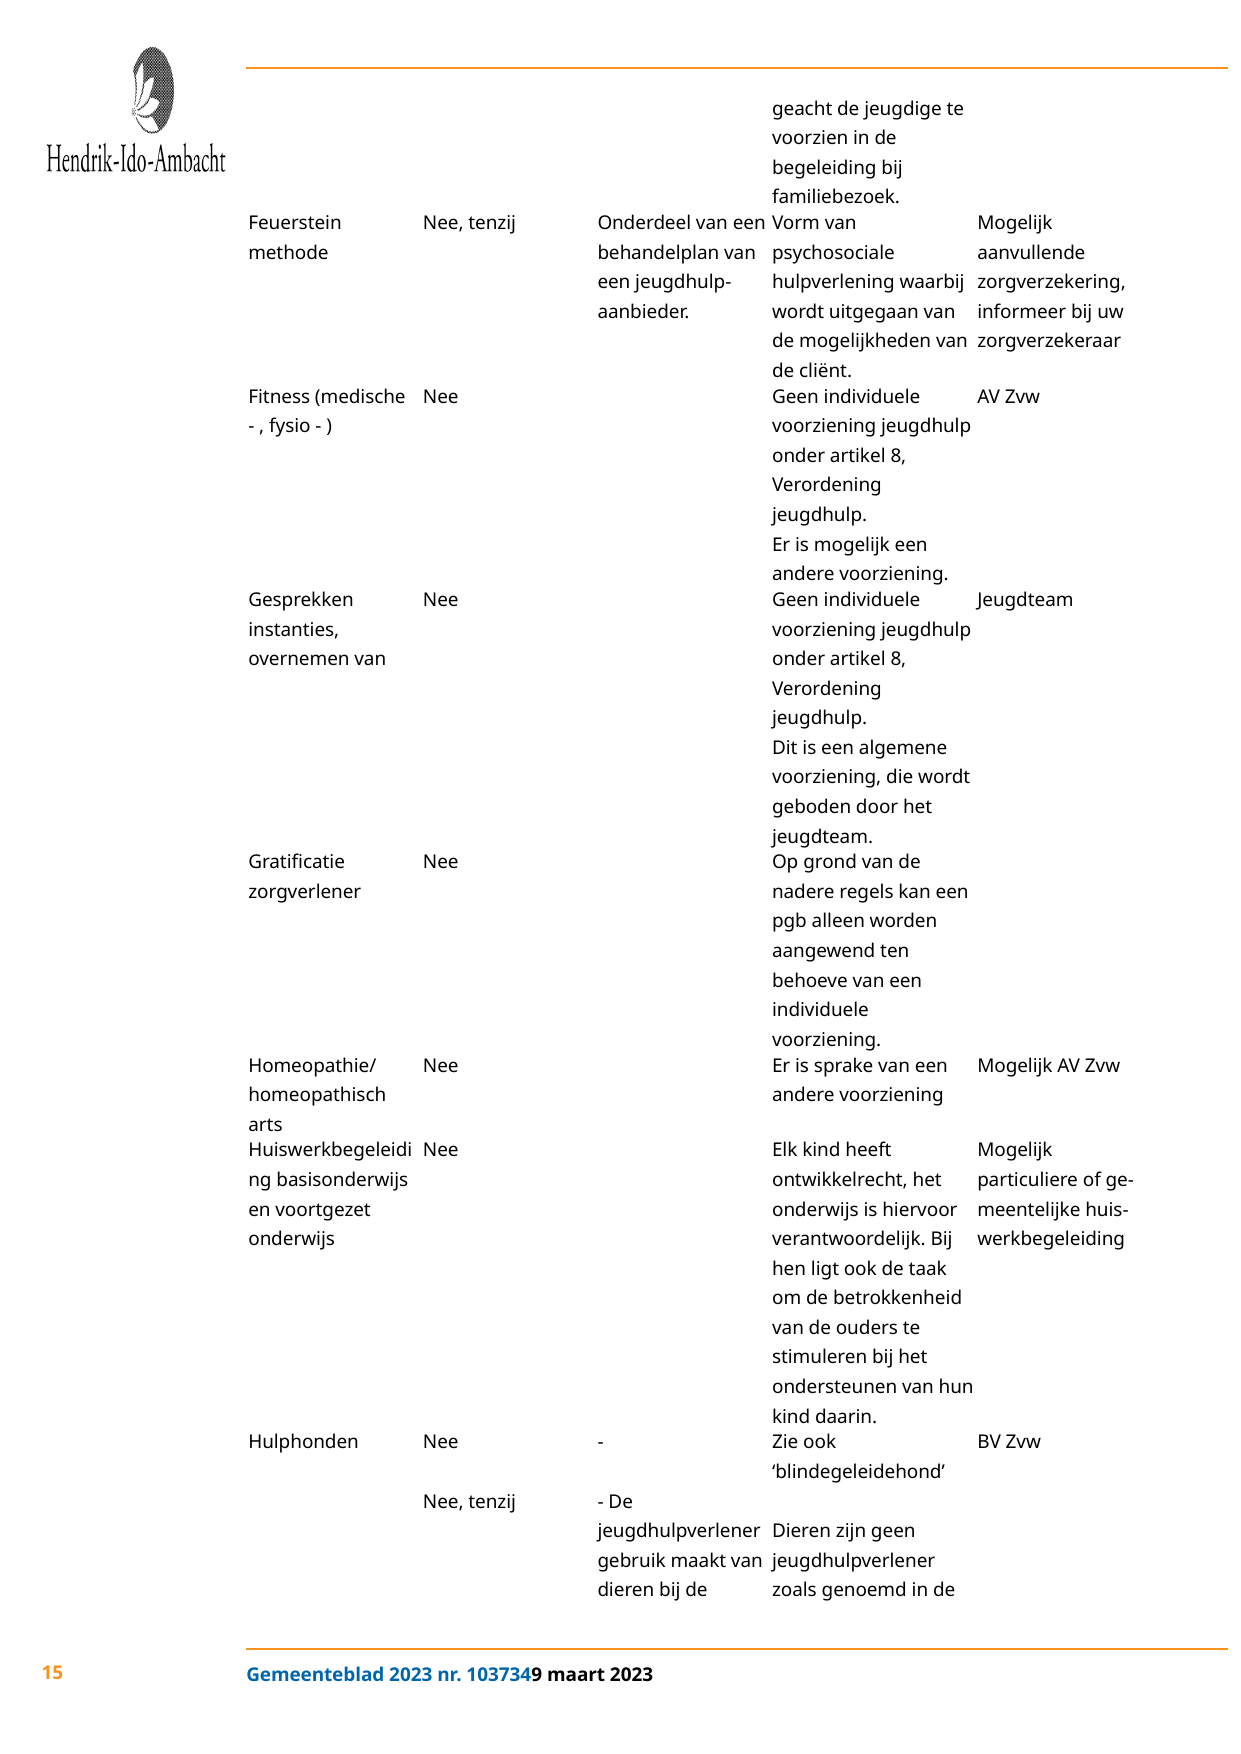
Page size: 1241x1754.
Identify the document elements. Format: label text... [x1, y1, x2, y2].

table_cell [597, 383, 772, 586]
table_cell [597, 849, 772, 1052]
table_cell Nee [423, 586, 597, 848]
table_cell Nee [423, 383, 597, 586]
table_cell Hulphonden [248, 1429, 423, 1602]
table_cell Geen individuele voorziening jeugdhulp onder artikel 8, Verordening jeugdhulp. Er is mogelijk een andere voorziening. [772, 383, 977, 586]
table_cell [977, 95, 1152, 209]
table_cell Geen individuele voorziening jeugdhulp onder artikel 8, Verordening jeugdhulp. Dit is een algemene voorziening, die wordt geboden door het jeugdteam. [772, 586, 977, 848]
table_cell Gesprekken instanties, overnemen van [248, 586, 423, 848]
table_cell Mogelijk particuliere of ge-meentelijke huis-werkbegeleiding [977, 1137, 1152, 1429]
table_cell [597, 95, 772, 209]
table_cell AV Zvw [977, 383, 1152, 586]
table_cell Onderdeel van een behandelplan van een jeugdhulp-aanbieder. [597, 209, 772, 383]
table_cell Nee Nee, tenzij [423, 1429, 597, 1602]
table_cell BV Zvw [977, 1429, 1152, 1602]
table_cell - - De jeugdhulpverlener gebruik maakt van dieren bij de [597, 1429, 772, 1602]
table_cell Homeopathie/ homeopathisch arts [248, 1052, 423, 1137]
table_cell Op grond van de nadere regels kan een pgb alleen worden aangewend ten behoeve van een individuele voorziening. [772, 849, 977, 1052]
table_cell Feuerstein methode [248, 209, 423, 383]
table_cell [423, 95, 597, 209]
picture [41, 47, 231, 172]
table_cell Nee [423, 1052, 597, 1137]
table_cell Mogelijk AV Zvw [977, 1052, 1152, 1137]
table_cell Mogelijk aanvullende zorgverzekering, informeer bij uw zorgverzekeraar [977, 209, 1152, 383]
table_cell Vorm van psychosociale hulpverlening waarbij wordt uitgegaan van de mogelijkheden van de cliënt. [772, 209, 977, 383]
table_cell Gratificatie zorgverlener [248, 849, 423, 1052]
table_cell Er is sprake van een andere voorziening [772, 1052, 977, 1137]
table_cell Nee, tenzij [423, 209, 597, 383]
table_cell [597, 1052, 772, 1137]
table_cell Nee [423, 849, 597, 1052]
table_cell Huiswerkbegeleiding basisonderwijs en voortgezet onderwijs [248, 1137, 423, 1429]
table_cell geacht de jeugdige te voorzien in de begeleiding bij familiebezoek. [772, 95, 977, 209]
table_cell Jeugdteam [977, 586, 1152, 848]
table_cell [597, 586, 772, 848]
table_cell [248, 95, 423, 209]
table_cell Zie ook ‘blindegeleidehond’ Dieren zijn geen jeugdhulpverlener zoals genoemd in de [772, 1429, 977, 1602]
table_cell Nee [423, 1137, 597, 1429]
table_cell [977, 849, 1152, 1052]
table_cell [597, 1137, 772, 1429]
table_cell Elk kind heeft ontwikkelrecht, het onderwijs is hiervoor verantwoordelijk. Bij hen ligt ook de taak om de betrokkenheid van de ouders te stimuleren bij het ondersteunen van hun kind daarin. [772, 1137, 977, 1429]
table_cell Fitness (medische - , fysio - ) [248, 383, 423, 586]
